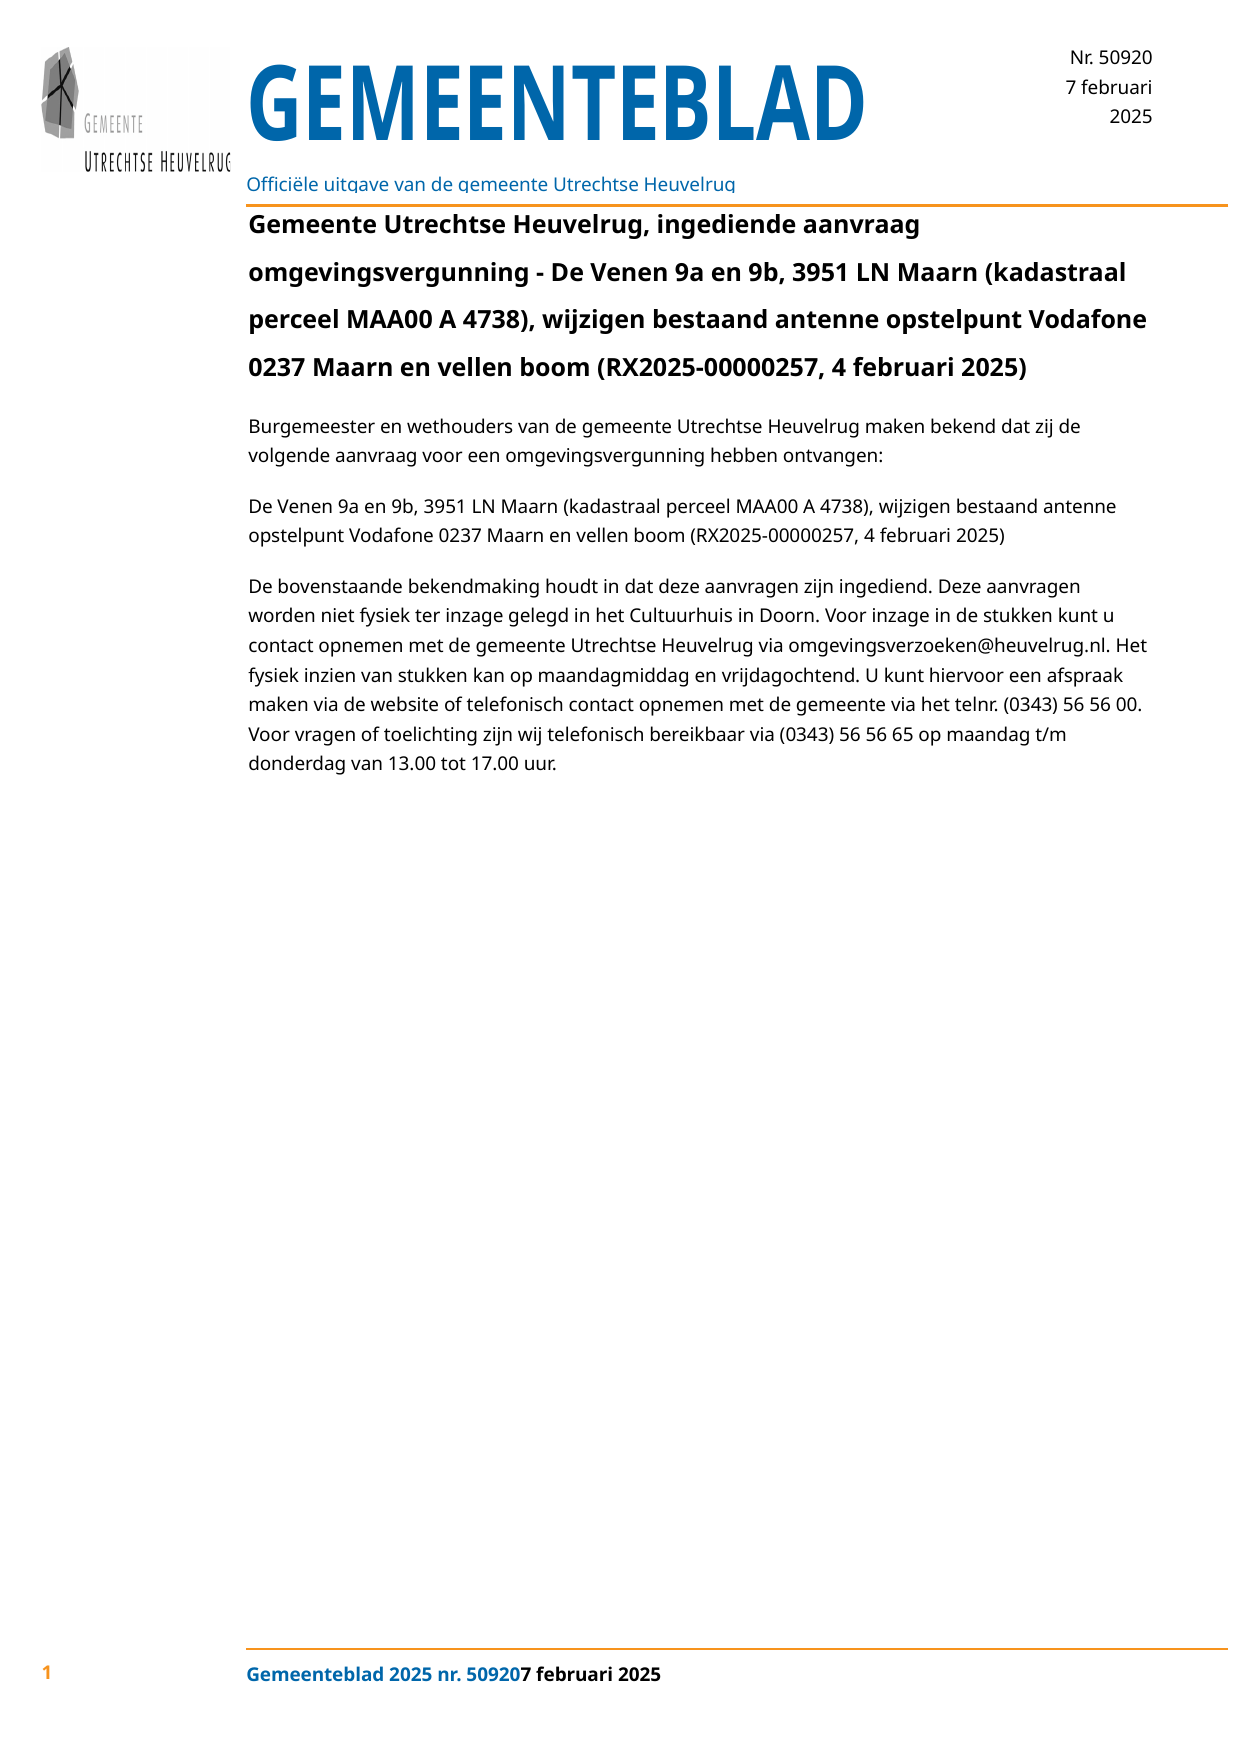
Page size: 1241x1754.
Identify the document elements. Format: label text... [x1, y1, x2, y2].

picture [41, 47, 231, 172]
text De bovenstaande bekendmaking houdt in dat deze aanvragen zijn ingediend. Deze aanvragen worden niet fysiek ter inzage gelegd in het Cultuurhuis in Doorn. Voor inzage in de stukken kunt u contact opnemen met de gemeente Utrechtse Heuvelrug via omgevingsverzoeken@heuvelrug.nl. Het fysiek inzien van stukken kan op maandagmiddag en vrijdagochtend. U kunt hiervoor een afspraak maken via de website of telefonisch contact opnemen met de gemeente via het telnr. (0343) 56 56 00. Voor vragen of toelichting zijn wij telefonisch bereikbaar via (0343) 56 56 65 op maandag t/m donderdag van 13.00 tot 17.00 uur. [248, 573, 1152, 776]
text Burgemeester en wethouders van de gemeente Utrechtse Heuvelrug maken bekend dat zij de volgende aanvraag voor een omgevingsvergunning hebben ontvangen: [248, 413, 1152, 468]
text De Venen 9a en 9b, 3951 LN Maarn (kadastraal perceel MAA00 A 4738), wijzigen bestaand antenne opstelpunt Vodafone 0237 Maarn en vellen boom (RX2025-00000257, 4 februari 2025) [248, 493, 1152, 548]
text Gemeente Utrechtse Heuvelrug, ingediende aanvraag omgevingsvergunning - De Venen 9a en 9b, 3951 LN Maarn (kadastraal perceel MAA00 A 4738), wijzigen bestaand antenne opstelpunt Vodafone 0237 Maarn en vellen boom (RX2025-00000257, 4 februari 2025) [248, 207, 1152, 384]
